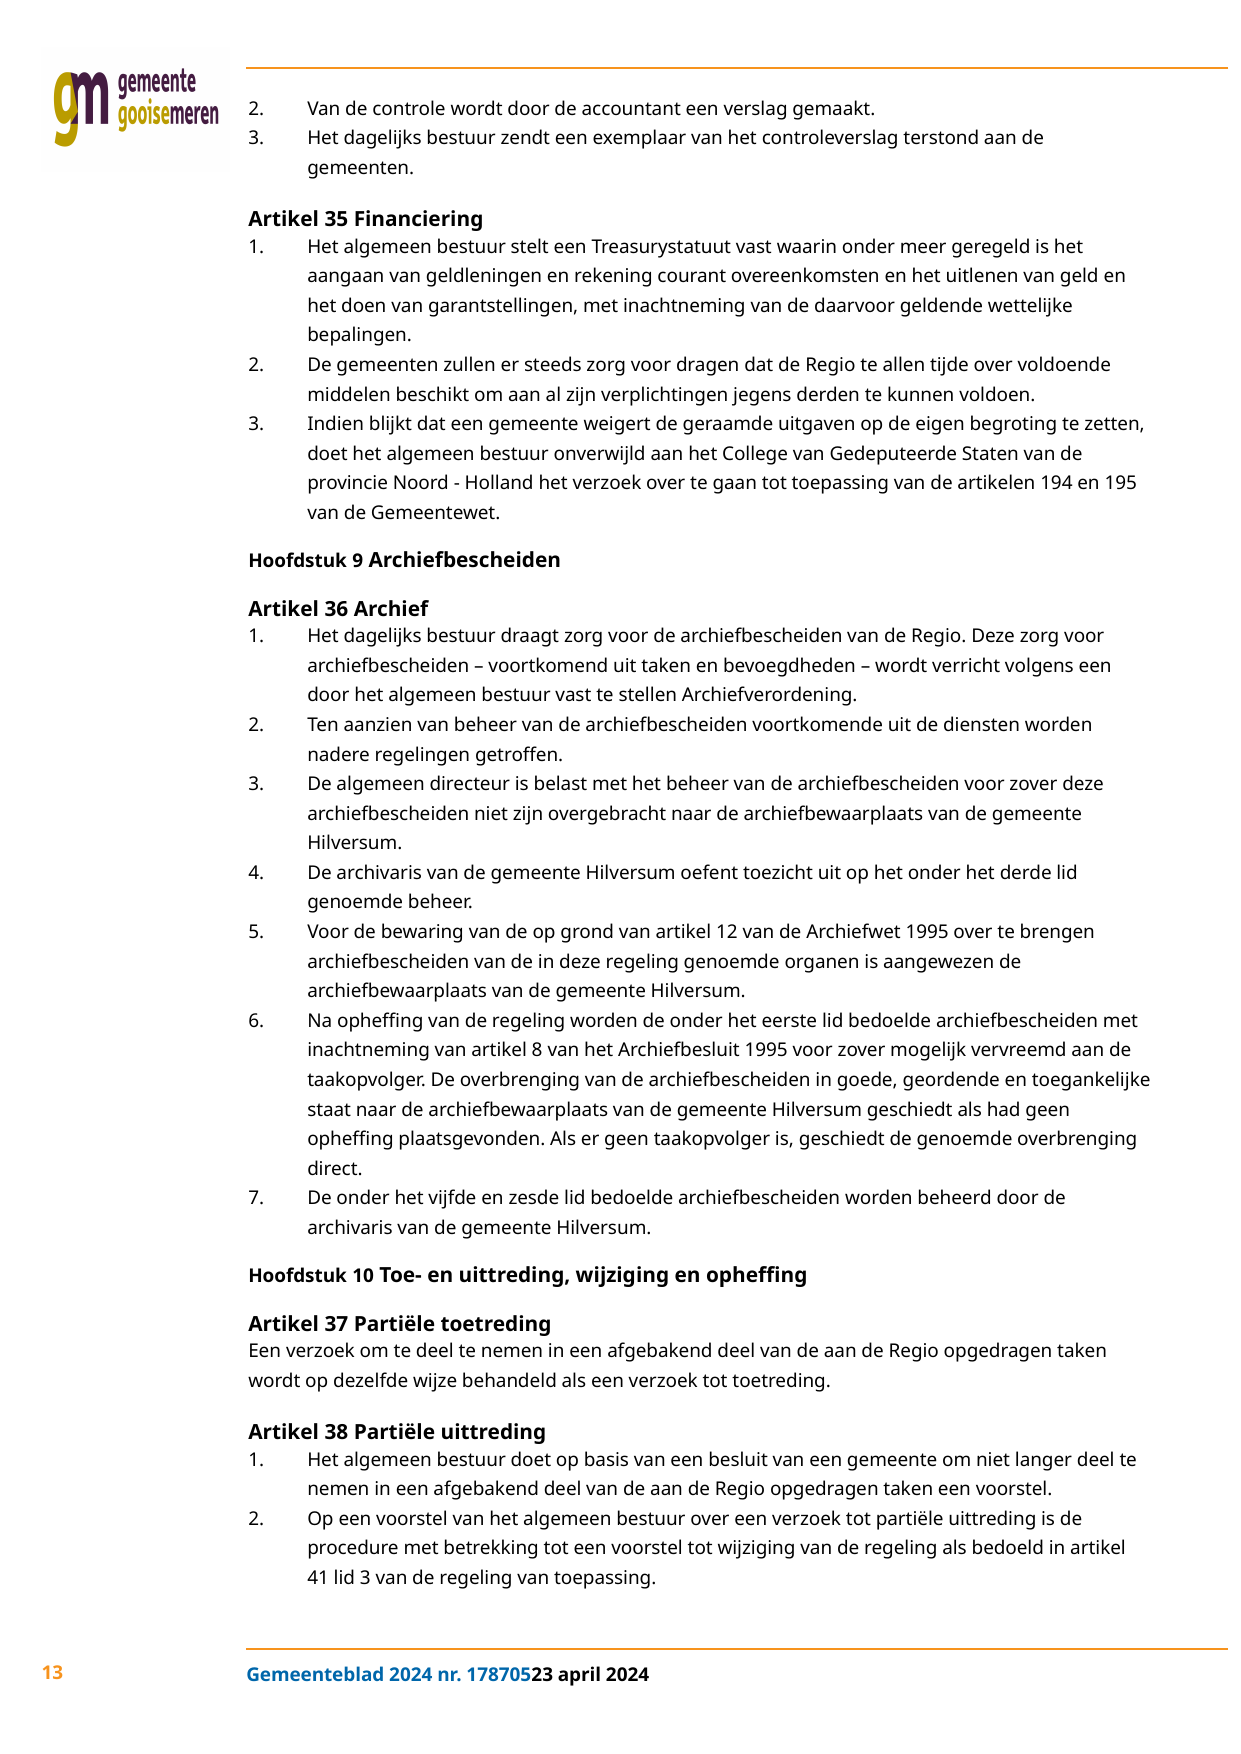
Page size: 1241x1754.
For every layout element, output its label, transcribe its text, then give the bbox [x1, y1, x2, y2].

list Na opheffing van de regeling worden de onder het eerste lid bedoelde archiefbescheiden met inachtneming van artikel 8 van het Archiefbesluit 1995 voor zover mogelijk vervreemd aan de taakopvolger. De overbrenging van de archiefbescheiden in goede, geordende en toegankelijke staat naar de archiefbewaarplaats van de gemeente Hilversum geschiedt als had geen opheffing plaatsgevonden. Als er geen taakopvolger is, geschiedt de genoemde overbrenging direct. [248, 1007, 1152, 1181]
list Het algemeen bestuur doet op basis van een besluit van een gemeente om niet langer deel te nemen in een afgebakend deel van de aan de Regio opgedragen taken een voorstel. [248, 1446, 1152, 1501]
list Op een voorstel van het algemeen bestuur over een verzoek tot partiële uittreding is de procedure met betrekking tot een voorstel tot wijziging van de regeling als bedoeld in artikel 41 lid 3 van de regeling van toepassing. [248, 1505, 1152, 1590]
list Ten aanzien van beheer van de archiefbescheiden voortkomende uit de diensten worden nadere regelingen getroffen. [248, 711, 1152, 766]
text Artikel 38 Partiële uittreding [248, 1417, 1152, 1446]
list Indien blijkt dat een gemeente weigert de geraamde uitgaven op de eigen begroting te zetten, doet het algemeen bestuur onverwijld aan het College van Gedeputeerde Staten van de provincie Noord - Holland het verzoek over te gaan tot toepassing van de artikelen 194 en 195 van de Gemeentewet. [248, 410, 1152, 525]
text Een verzoek om te deel te nemen in een afgebakend deel van de aan de Regio opgedragen taken wordt op dezelfde wijze behandeld als een verzoek tot toetreding. [248, 1337, 1152, 1393]
list De archivaris van de gemeente Hilversum oefent toezicht uit op het onder het derde lid genoemde beheer. [248, 859, 1152, 914]
text Artikel 36 Archief [248, 594, 1152, 622]
list Het algemeen bestuur stelt een Treasurystatuut vast waarin onder meer geregeld is het aangaan van geldleningen en rekening courant overeenkomsten en het uitlenen van geld en het doen van garantstellingen, met inachtneming van de daarvoor geldende wettelijke bepalingen. [248, 233, 1152, 347]
list De onder het vijfde en zesde lid bedoelde archiefbescheiden worden beheerd door de archivaris van de gemeente Hilversum. [248, 1184, 1152, 1240]
list Voor de bewaring van de op grond van artikel 12 van de Archiefwet 1995 over te brengen archiefbescheiden van de in deze regeling genoemde organen is aangewezen de archiefbewaarplaats van de gemeente Hilversum. [248, 918, 1152, 1003]
text Hoofdstuk 9 Archiefbescheiden [248, 545, 1152, 573]
list De algemeen directeur is belast met het beheer van de archiefbescheiden voor zover deze archiefbescheiden niet zijn overgebracht naar de archiefbewaarplaats van de gemeente Hilversum. [248, 770, 1152, 855]
list De gemeenten zullen er steeds zorg voor dragen dat de Regio te allen tijde over voldoende middelen beschikt om aan al zijn verplichtingen jegens derden te kunnen voldoen. [248, 351, 1152, 406]
text Artikel 37 Partiële toetreding [248, 1309, 1152, 1337]
list Het dagelijks bestuur zendt een exemplaar van het controleverslag terstond aan de gemeenten. [248, 124, 1152, 180]
text Artikel 35 Financiering [248, 204, 1152, 233]
list Van de controle wordt door de accountant een verslag gemaakt. [248, 95, 1152, 121]
picture [41, 47, 231, 172]
text Hoofdstuk 10 Toe- en uittreding, wijziging en opheffing [248, 1260, 1152, 1288]
list Het dagelijks bestuur draagt zorg voor de archiefbescheiden van de Regio. Deze zorg voor archiefbescheiden – voortkomend uit taken en bevoegdheden – wordt verricht volgens een door het algemeen bestuur vast te stellen Archiefverordening. [248, 622, 1152, 707]
